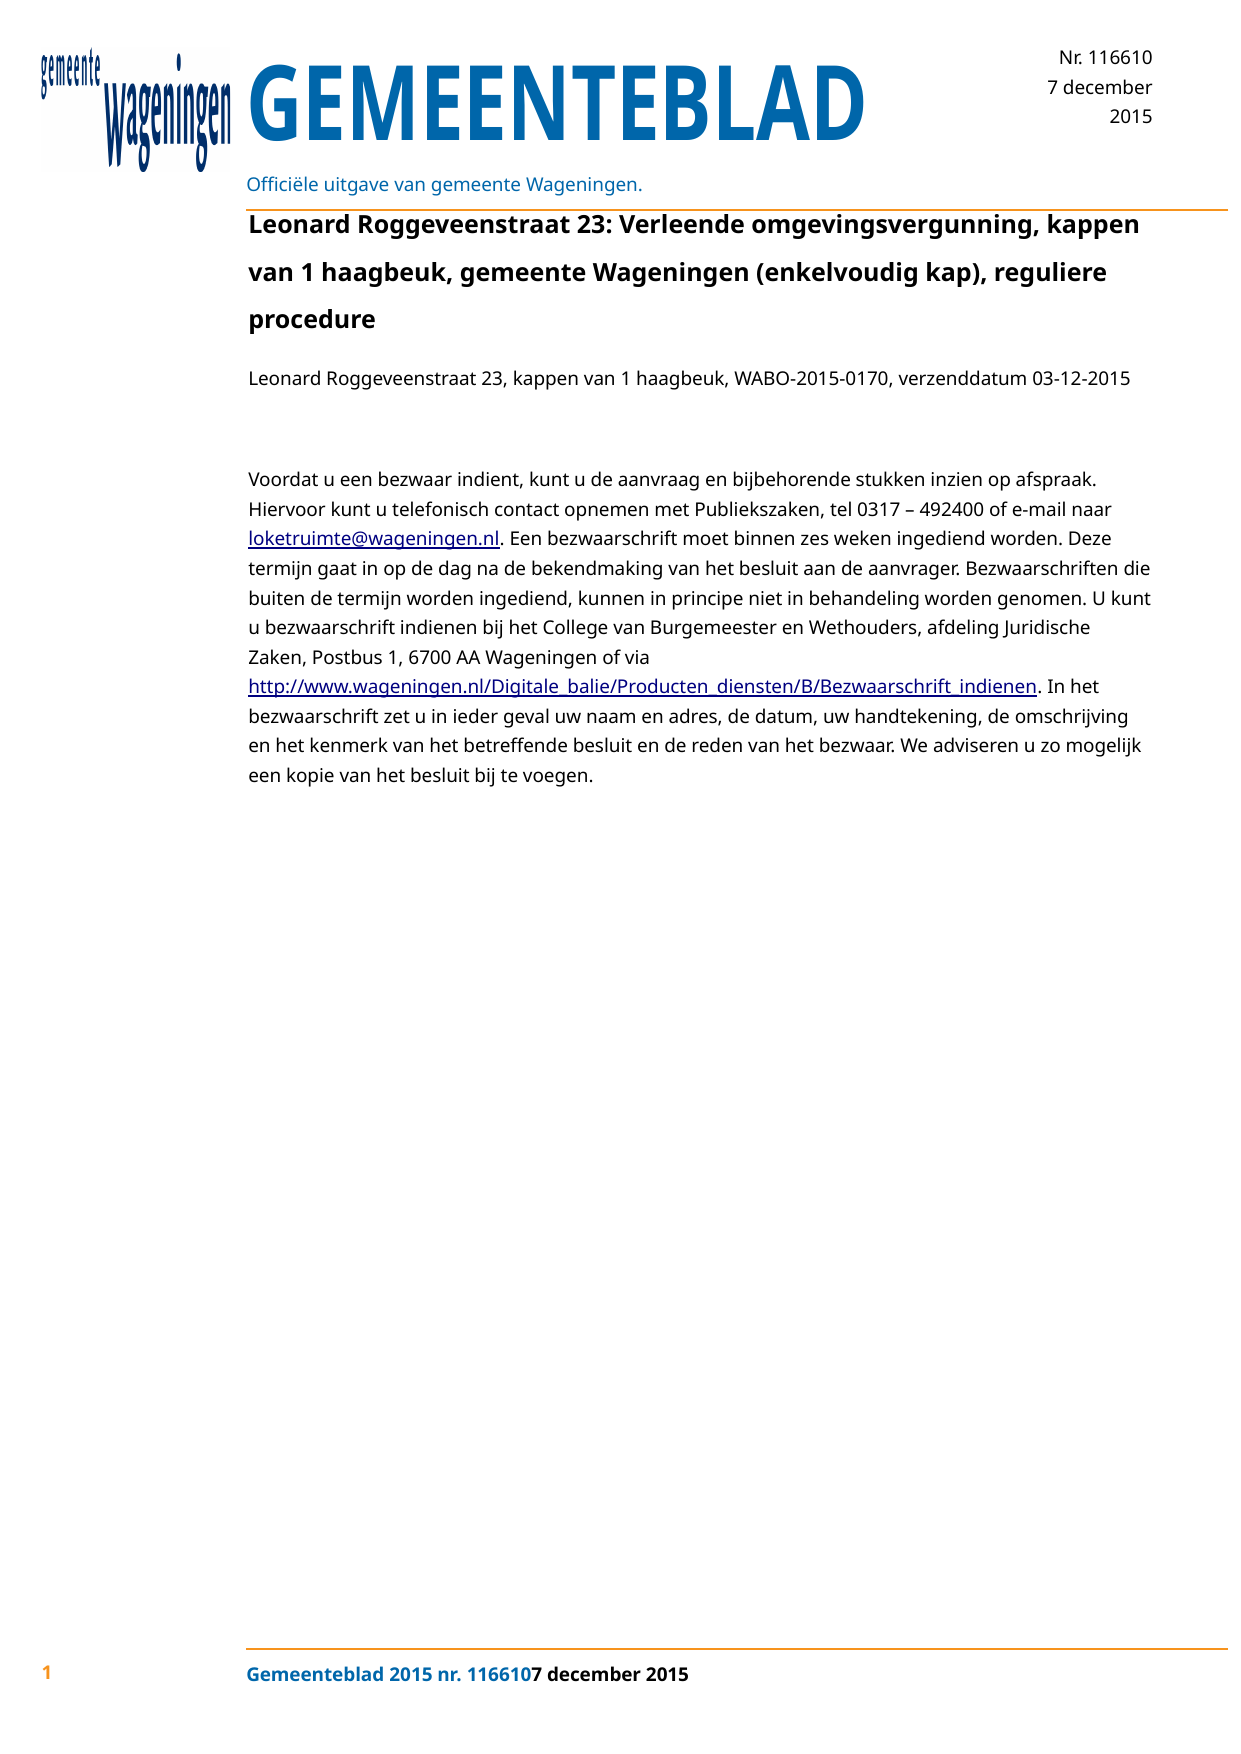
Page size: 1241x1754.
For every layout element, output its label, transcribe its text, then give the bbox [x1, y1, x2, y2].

picture [41, 47, 231, 172]
text Leonard Roggeveenstraat 23: Verleende omgevingsvergunning, kappen van 1 haagbeuk, gemeente Wageningen (enkelvoudig kap), reguliere procedure [248, 211, 1152, 336]
text Leonard Roggeveenstraat 23, kappen van 1 haagbeuk, WABO-2015-0170, verzenddatum 03-12-2015 [248, 366, 1152, 391]
text Voordat u een bezwaar indient, kunt u de aanvraag en bijbehorende stukken inzien op afspraak. Hiervoor kunt u telefonisch contact opnemen met Publiekszaken, tel 0317 – 492400 of e-mail naar loketruimte@wageningen.nl. Een bezwaarschrift moet binnen zes weken ingediend worden. Deze termijn gaat in op de dag na de bekendmaking van het besluit aan de aanvrager. Bezwaarschriften die buiten de termijn worden ingediend, kunnen in principe niet in behandeling worden genomen. U kunt u bezwaarschrift indienen bij het College van Burgemeester en Wethouders, afdeling Juridische Zaken, Postbus 1, 6700 AA Wageningen of via http://www.wageningen.nl/Digitale_balie/Producten_diensten/B/Bezwaarschrift_indienen. In het bezwaarschrift zet u in ieder geval uw naam en adres, de datum, uw handtekening, de omschrijving en het kenmerk van het betreffende besluit en de reden van het bezwaar. We adviseren u zo mogelijk een kopie van het besluit bij te voegen. [248, 466, 1152, 788]
